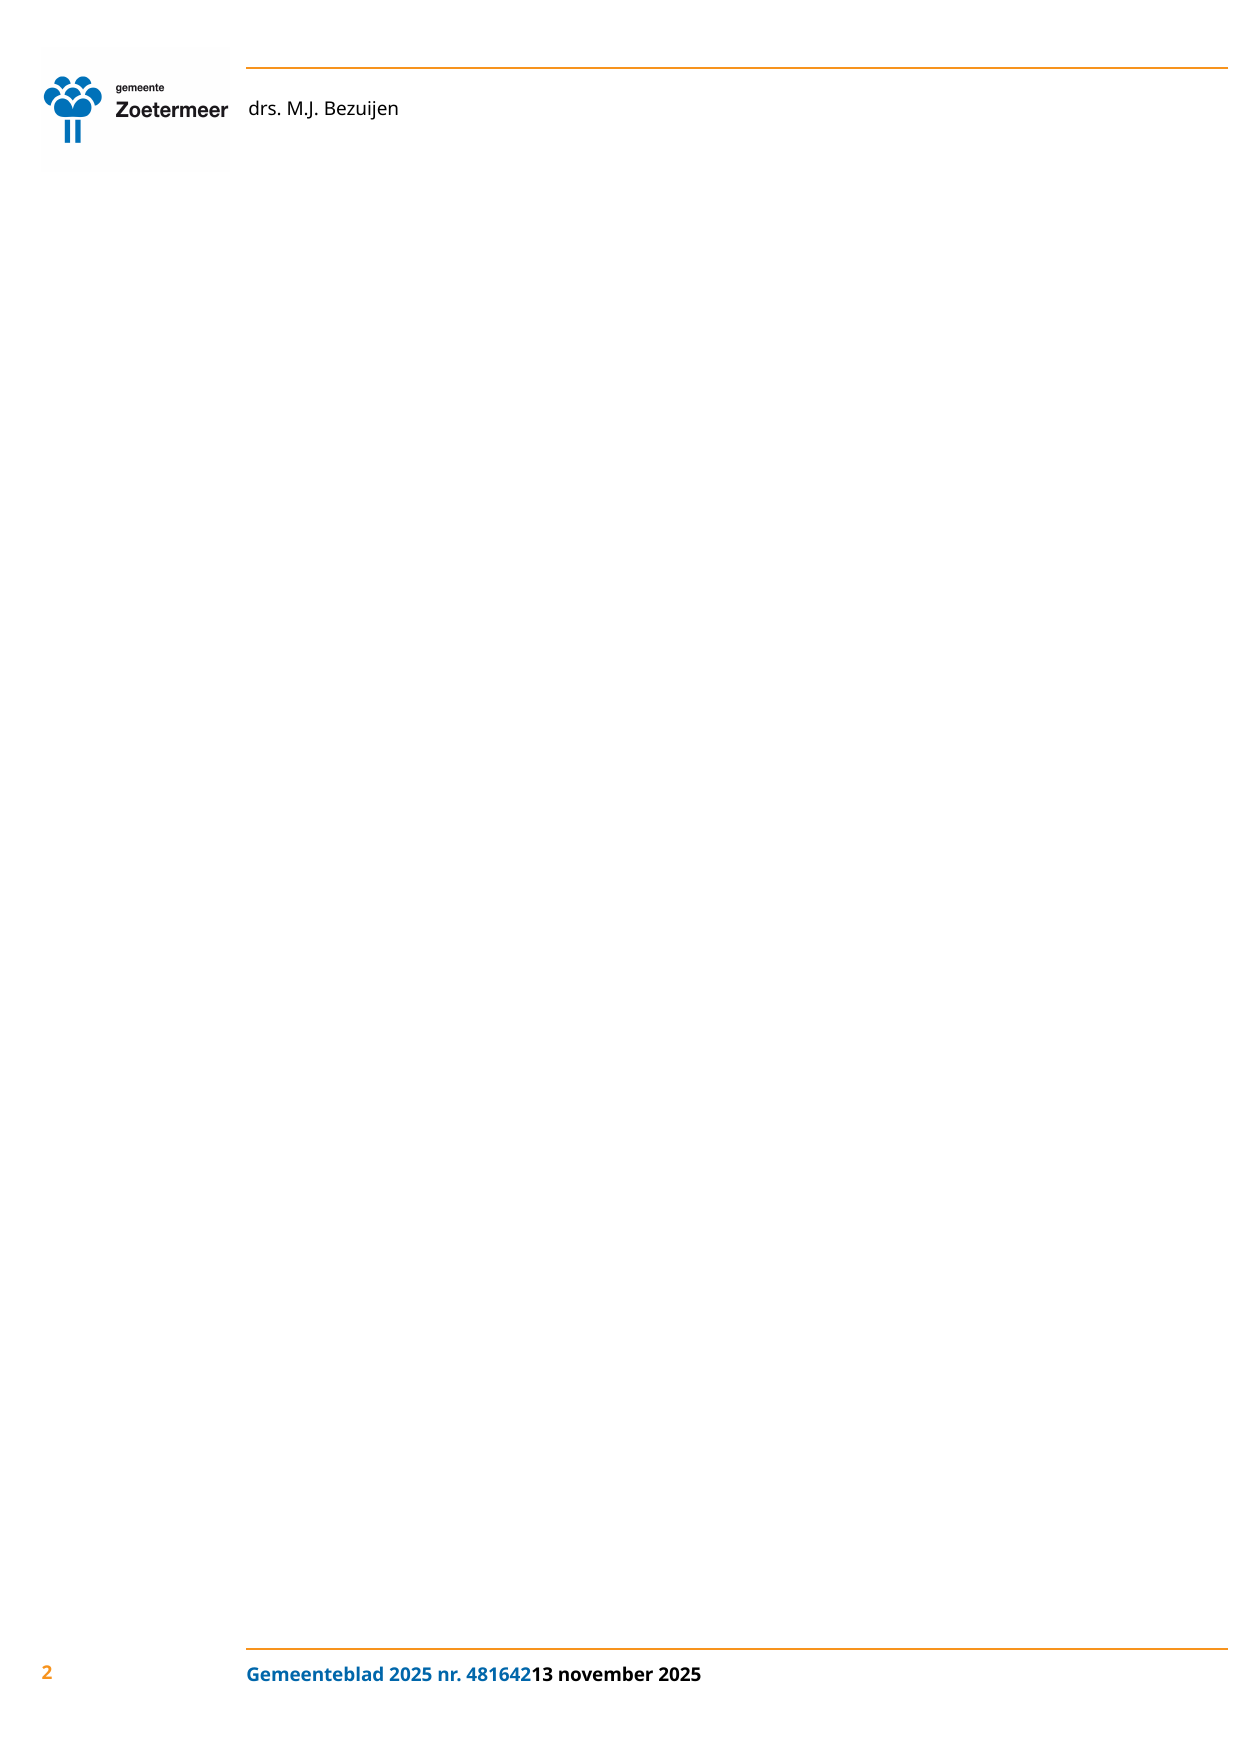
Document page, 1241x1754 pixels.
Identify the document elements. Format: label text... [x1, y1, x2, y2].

picture [41, 47, 231, 172]
text drs. M.J. Bezuijen [248, 95, 1152, 121]
